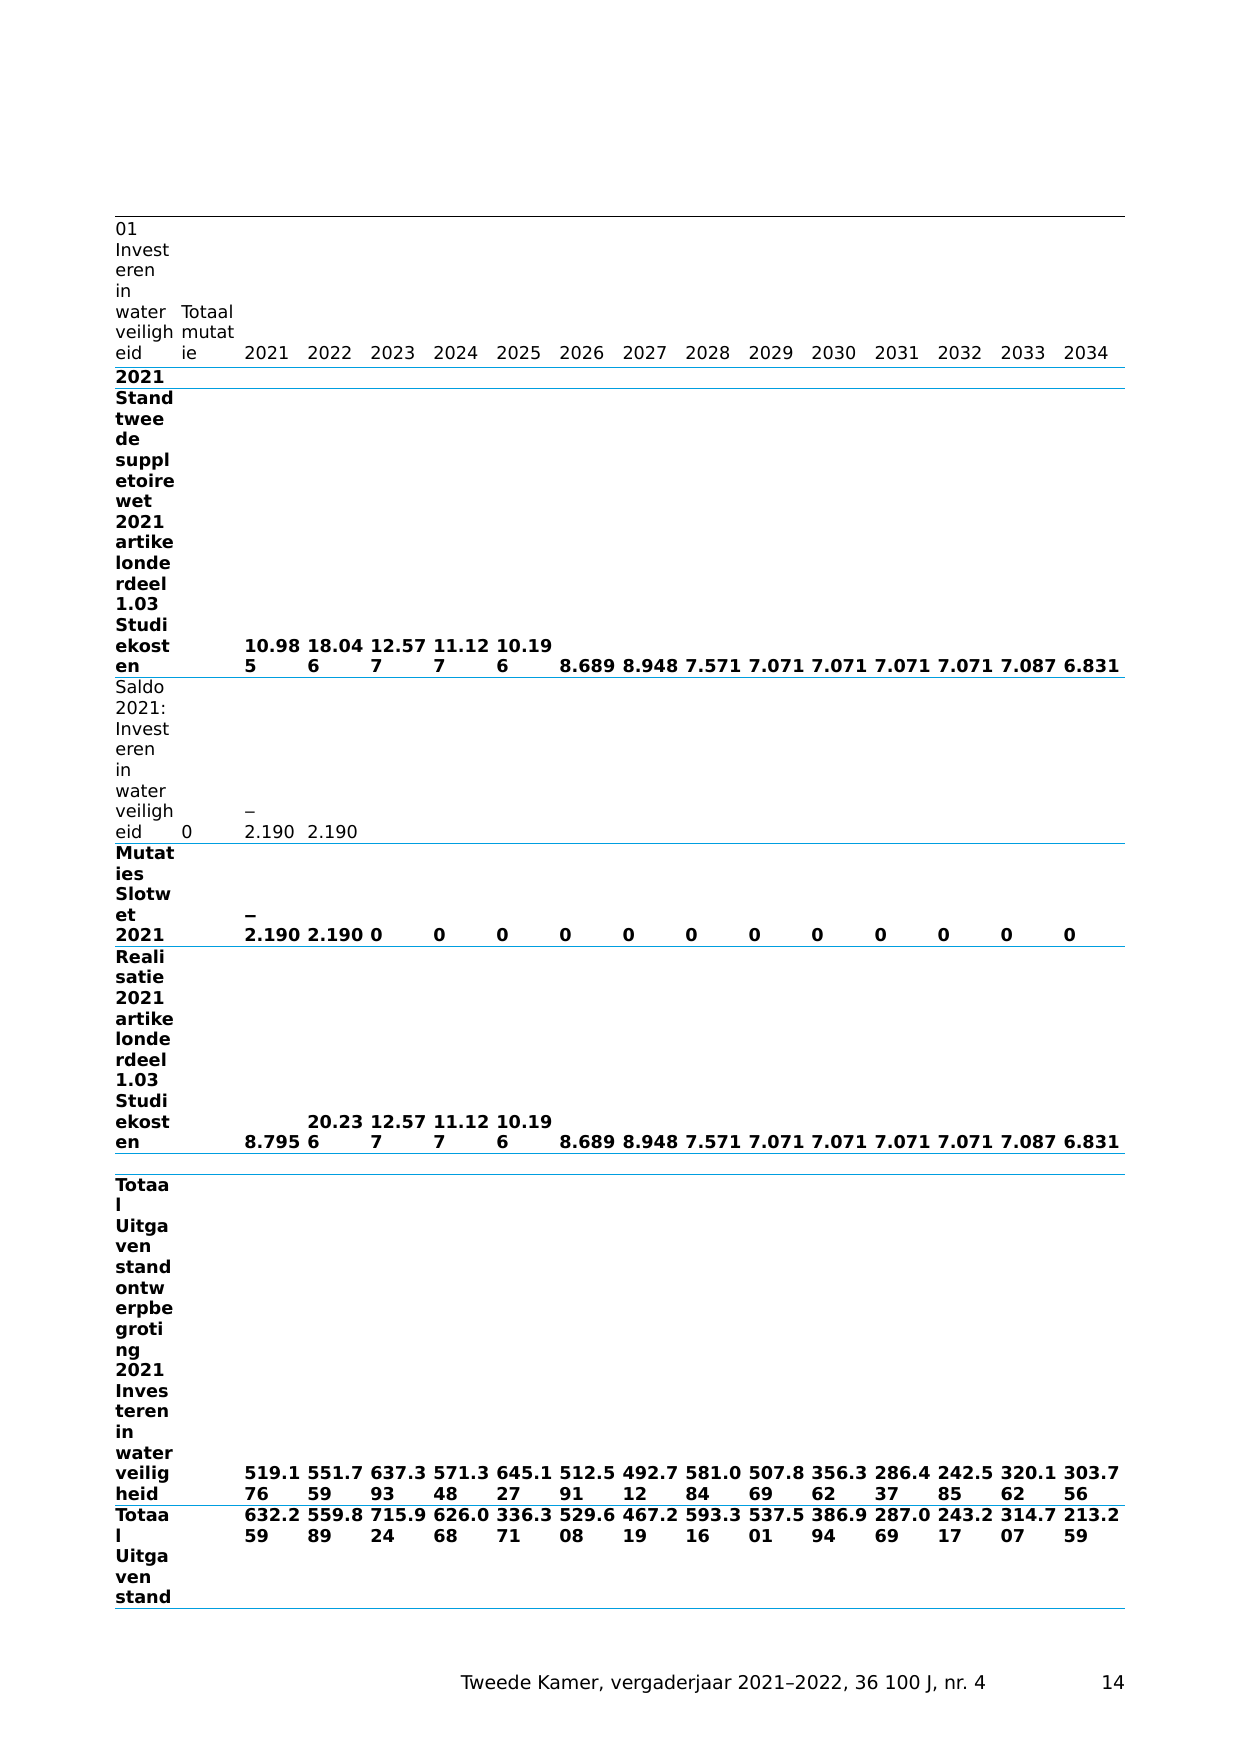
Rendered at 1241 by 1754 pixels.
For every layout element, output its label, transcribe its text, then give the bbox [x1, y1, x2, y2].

table_cell 7.071 [871, 947, 934, 1153]
table_cell [745, 678, 808, 842]
table_cell 303.756 [1060, 1175, 1125, 1504]
table_cell 2031 [871, 217, 934, 366]
table_cell 507.869 [745, 1175, 808, 1504]
table_cell 632.259 [241, 1506, 304, 1608]
table_cell 581.084 [682, 1175, 745, 1504]
table_cell [934, 368, 997, 388]
table_cell 637.393 [367, 1175, 430, 1504]
table_cell [808, 678, 871, 842]
table_cell 7.071 [745, 947, 808, 1153]
table_cell ‒ 2.190 [241, 678, 304, 842]
table_cell [241, 368, 304, 388]
table_cell Totaal mutatie [178, 217, 241, 366]
table_cell 12.577 [367, 389, 430, 677]
table_cell ‒ 2.190 [241, 844, 304, 946]
table_cell 7.087 [998, 947, 1060, 1153]
table_cell [178, 389, 241, 677]
table_cell [430, 678, 493, 842]
table_cell 320.162 [998, 1175, 1060, 1504]
table_cell Saldo 2021: Investeren in waterveiligheid [115, 678, 178, 842]
table_cell [871, 1154, 934, 1174]
table_cell 593.316 [682, 1506, 745, 1608]
table_cell 01 Investeren in waterveiligheid [115, 217, 178, 366]
table_cell 2025 [493, 217, 556, 366]
table_cell 0 [367, 844, 430, 946]
table_cell 336.371 [493, 1506, 556, 1608]
table_cell 537.501 [745, 1506, 808, 1608]
table_cell 0 [1060, 844, 1125, 946]
table_cell 2026 [556, 217, 619, 366]
table_cell 6.831 [1060, 389, 1125, 677]
table_cell 626.068 [430, 1506, 493, 1608]
table_cell 7.071 [934, 389, 997, 677]
table_cell 492.712 [619, 1175, 682, 1504]
table_cell 242.585 [934, 1175, 997, 1504]
table_cell 356.362 [808, 1175, 871, 1504]
table_cell Mutaties Slotwet 2021 [115, 844, 178, 946]
table_cell [934, 1154, 997, 1174]
table_cell [808, 1154, 871, 1174]
table_cell 2021 [115, 368, 178, 388]
table_cell 7.071 [934, 947, 997, 1153]
table_cell 6.831 [1060, 947, 1125, 1153]
table_cell 11.127 [430, 947, 493, 1153]
table_cell [998, 1154, 1060, 1174]
table_header Tabel 1 Investeren in waterveiligheid [115, 191, 1125, 216]
table_cell 0 [556, 844, 619, 946]
table_cell 314.707 [998, 1506, 1060, 1608]
table_cell Totaal Uitgaven stand ontwerpbegroting 2021 Investeren in waterveiligheid [115, 1175, 178, 1504]
table_cell [367, 1154, 430, 1174]
table_cell [682, 678, 745, 842]
table_cell [241, 1154, 304, 1174]
table_cell 559.889 [304, 1506, 367, 1608]
table_cell [178, 947, 241, 1153]
table_cell Stand tweede suppletoire wet 2021 artikelonderdeel 1.03 Studiekosten [115, 389, 178, 677]
table_cell 0 [493, 844, 556, 946]
table_cell 11.127 [430, 389, 493, 677]
table_cell 10.196 [493, 389, 556, 677]
table_cell 0 [682, 844, 745, 946]
table_cell 551.759 [304, 1175, 367, 1504]
table_cell [682, 1154, 745, 1174]
table_cell 0 [430, 844, 493, 946]
table_cell [1060, 368, 1125, 388]
table_cell [178, 1154, 241, 1174]
table_cell 7.071 [808, 389, 871, 677]
table_cell 0 [871, 844, 934, 946]
table_cell 2021 [241, 217, 304, 366]
table_cell 8.948 [619, 389, 682, 677]
table_cell 8.689 [556, 389, 619, 677]
table_cell 2022 [304, 217, 367, 366]
table_cell 519.176 [241, 1175, 304, 1504]
table_cell 467.219 [619, 1506, 682, 1608]
table_cell 12.577 [367, 947, 430, 1153]
table_cell 0 [934, 844, 997, 946]
table_cell [556, 1154, 619, 1174]
table_cell 286.437 [871, 1175, 934, 1504]
table_cell [430, 368, 493, 388]
table_cell 7.571 [682, 389, 745, 677]
table_cell 2028 [682, 217, 745, 366]
table_cell [619, 368, 682, 388]
table_cell [304, 1154, 367, 1174]
table_cell [367, 678, 430, 842]
table_cell [493, 368, 556, 388]
table_cell 2030 [808, 217, 871, 366]
table_cell 8.795 [241, 947, 304, 1153]
table_cell [808, 368, 871, 388]
table_cell 7.087 [998, 389, 1060, 677]
table_cell 0 [745, 844, 808, 946]
table_cell 7.071 [808, 947, 871, 1153]
table_cell 2034 [1060, 217, 1125, 366]
table_cell 2029 [745, 217, 808, 366]
table_cell 2024 [430, 217, 493, 366]
table_cell [871, 368, 934, 388]
table_cell 2027 [619, 217, 682, 366]
table_cell [178, 1175, 241, 1504]
table_cell 571.348 [430, 1175, 493, 1504]
table_cell [493, 678, 556, 842]
table_cell [745, 368, 808, 388]
table_cell 2033 [998, 217, 1060, 366]
table_cell 2.190 [304, 844, 367, 946]
table_cell 20.236 [304, 947, 367, 1153]
table_cell 10.196 [493, 947, 556, 1153]
table_cell 10.985 [241, 389, 304, 677]
table_cell 213.259 [1060, 1506, 1125, 1608]
table_cell 18.046 [304, 389, 367, 677]
table_cell 8.948 [619, 947, 682, 1153]
table_cell 529.608 [556, 1506, 619, 1608]
table_cell [115, 1154, 178, 1174]
table_cell [430, 1154, 493, 1174]
table_cell 0 [808, 844, 871, 946]
table_cell [619, 1154, 682, 1174]
table_cell 7.071 [871, 389, 934, 677]
table_cell 386.994 [808, 1506, 871, 1608]
table_cell Realisatie 2021 artikelonderdeel 1.03 Studiekosten [115, 947, 178, 1153]
table_cell [745, 1154, 808, 1174]
table_cell [178, 1506, 241, 1608]
table_cell [998, 368, 1060, 388]
table_cell 715.924 [367, 1506, 430, 1608]
table_cell [1060, 678, 1125, 842]
table_cell 2032 [934, 217, 997, 366]
table_cell [556, 368, 619, 388]
table_cell 243.217 [934, 1506, 997, 1608]
table_cell [556, 678, 619, 842]
table_cell [1060, 1154, 1125, 1174]
table_cell 0 [619, 844, 682, 946]
table_cell [871, 678, 934, 842]
table_cell Totaal Uitgaven stand [115, 1506, 178, 1608]
table_cell [934, 678, 997, 842]
table_cell [178, 368, 241, 388]
table_cell 645.127 [493, 1175, 556, 1504]
table_cell [367, 368, 430, 388]
table_cell 0 [178, 678, 241, 842]
table_cell [304, 368, 367, 388]
table_cell 2.190 [304, 678, 367, 842]
table_cell [493, 1154, 556, 1174]
table_cell 0 [998, 844, 1060, 946]
table_cell 7.071 [745, 389, 808, 677]
table_cell [998, 678, 1060, 842]
table_cell 287.069 [871, 1506, 934, 1608]
table_cell 7.571 [682, 947, 745, 1153]
table_cell 512.591 [556, 1175, 619, 1504]
table_cell [178, 844, 241, 946]
table_cell [619, 678, 682, 842]
table_cell 2023 [367, 217, 430, 366]
table_cell 8.689 [556, 947, 619, 1153]
table_cell [682, 368, 745, 388]
